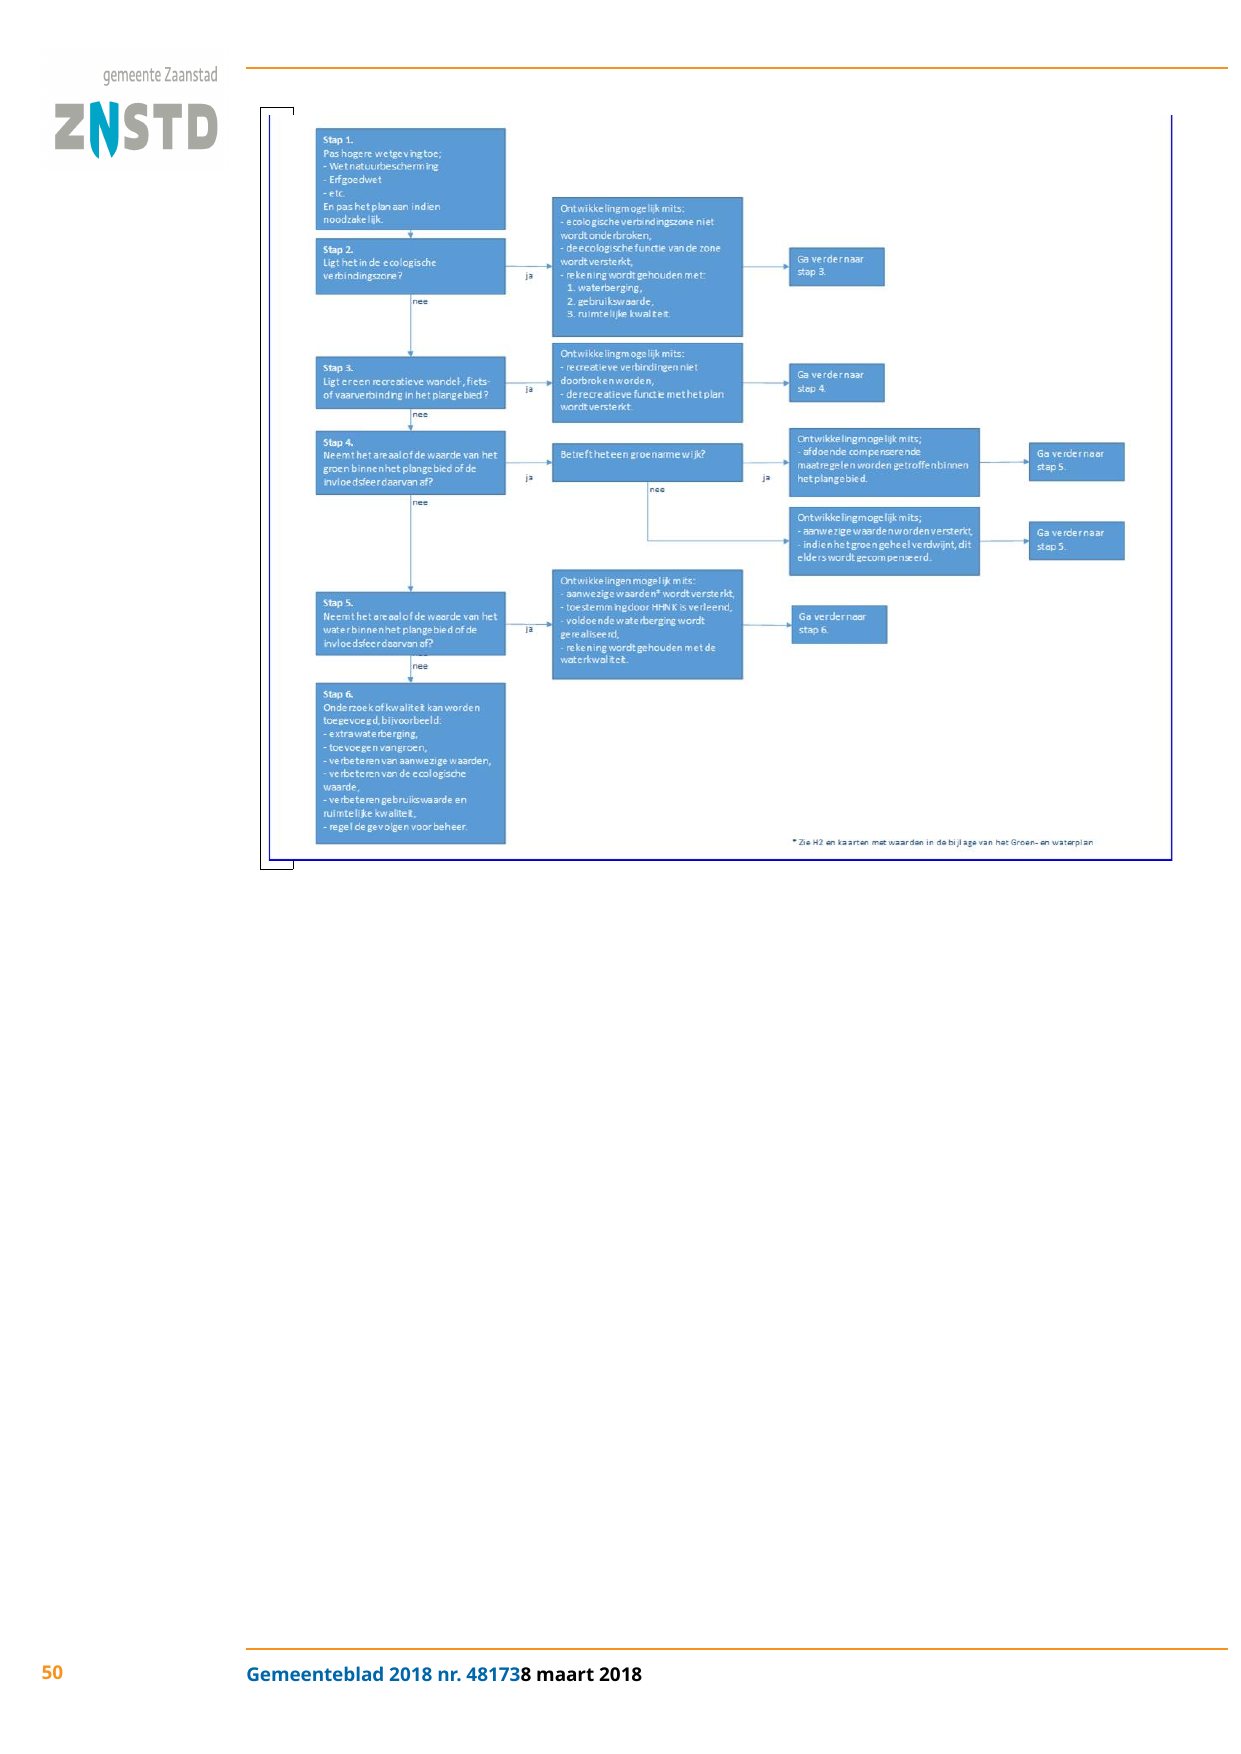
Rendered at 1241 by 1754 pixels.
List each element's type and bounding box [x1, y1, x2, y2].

picture [268, 115, 1173, 861]
picture [41, 47, 231, 172]
